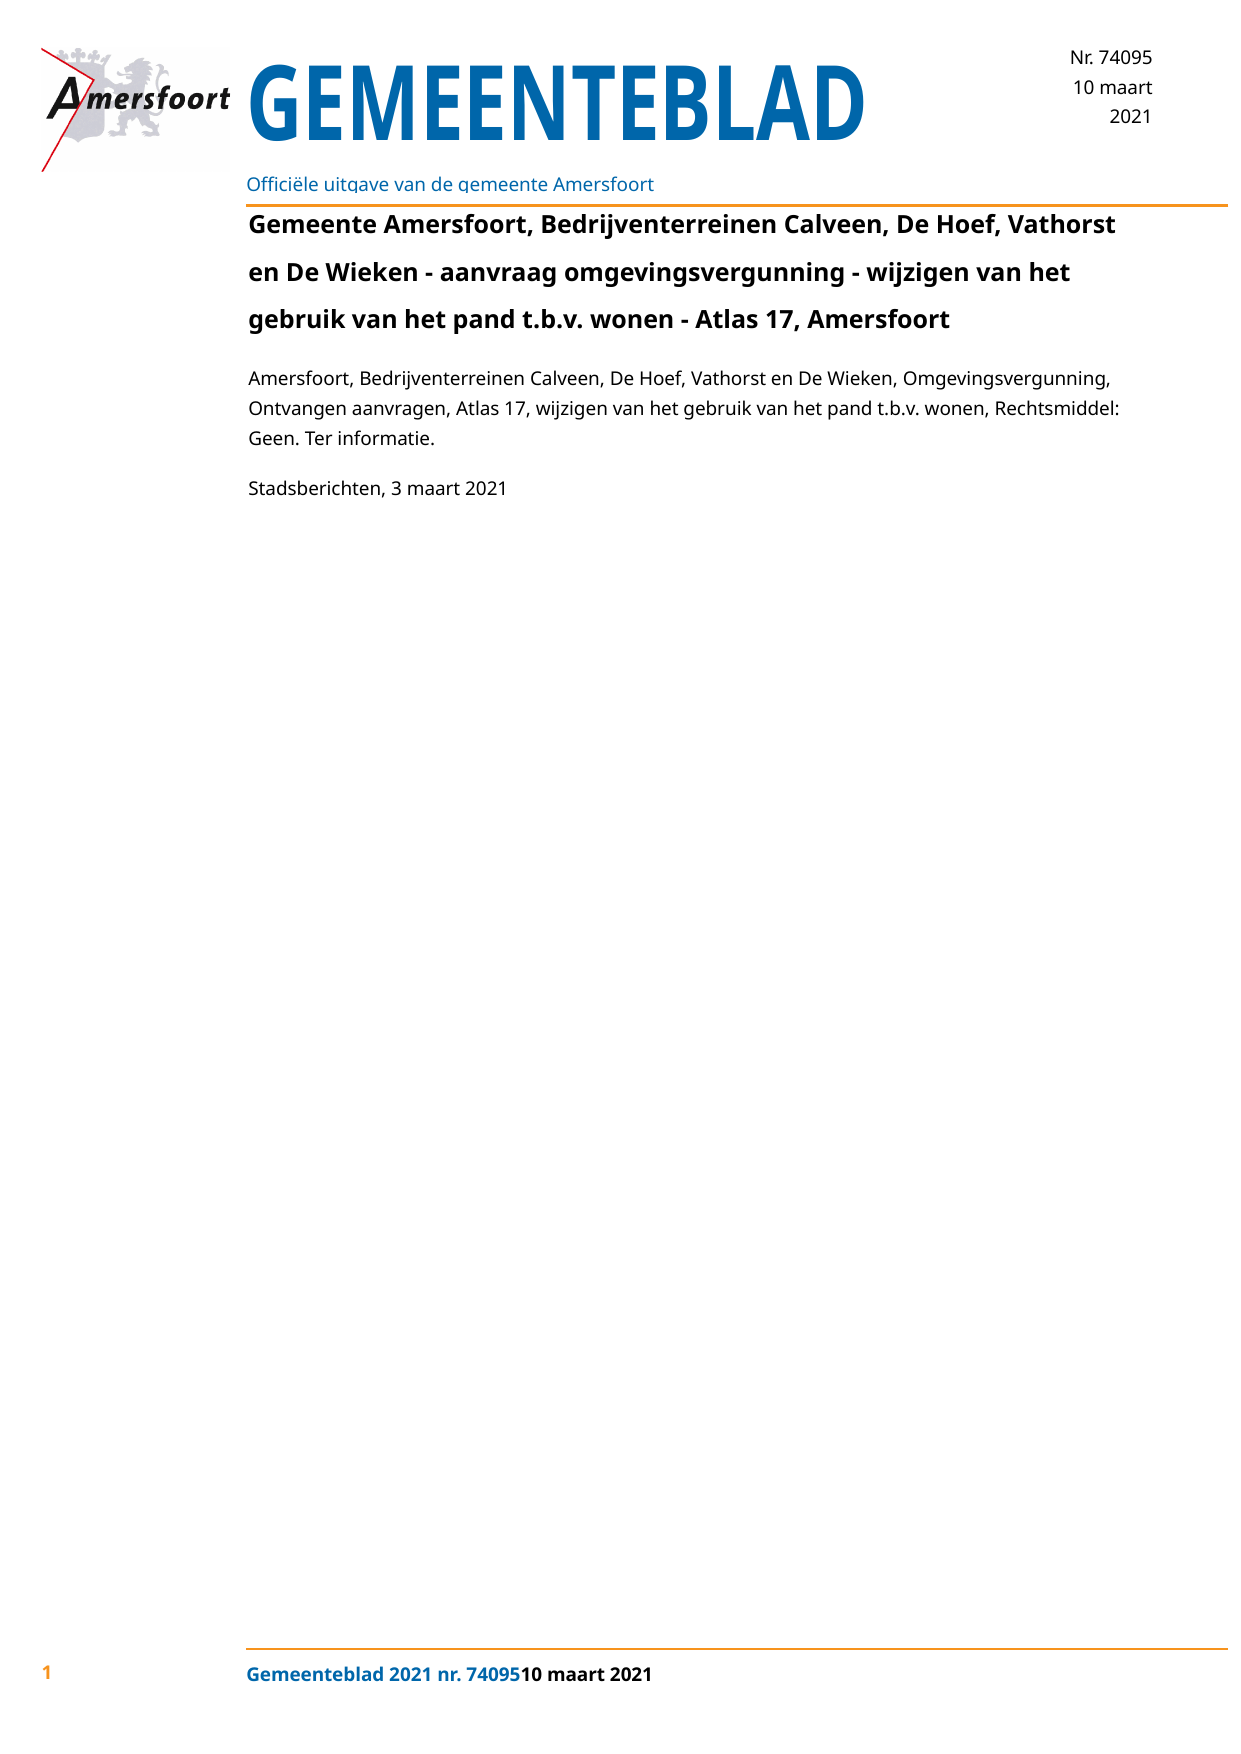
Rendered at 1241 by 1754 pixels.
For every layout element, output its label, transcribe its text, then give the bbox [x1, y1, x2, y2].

text Stadsberichten, 3 maart 2021 [248, 475, 1152, 501]
text Gemeente Amersfoort, Bedrijventerreinen Calveen, De Hoef, Vathorst en De Wieken - aanvraag omgevingsvergunning - wijzigen van het gebruik van het pand t.b.v. wonen - Atlas 17, Amersfoort [248, 207, 1152, 336]
picture [41, 47, 231, 172]
text Amersfoort, Bedrijventerreinen Calveen, De Hoef, Vathorst en De Wieken, Omgevingsvergunning, Ontvangen aanvragen, Atlas 17, wijzigen van het gebruik van het pand t.b.v. wonen, Rechtsmiddel: Geen. Ter informatie. [248, 366, 1152, 450]
